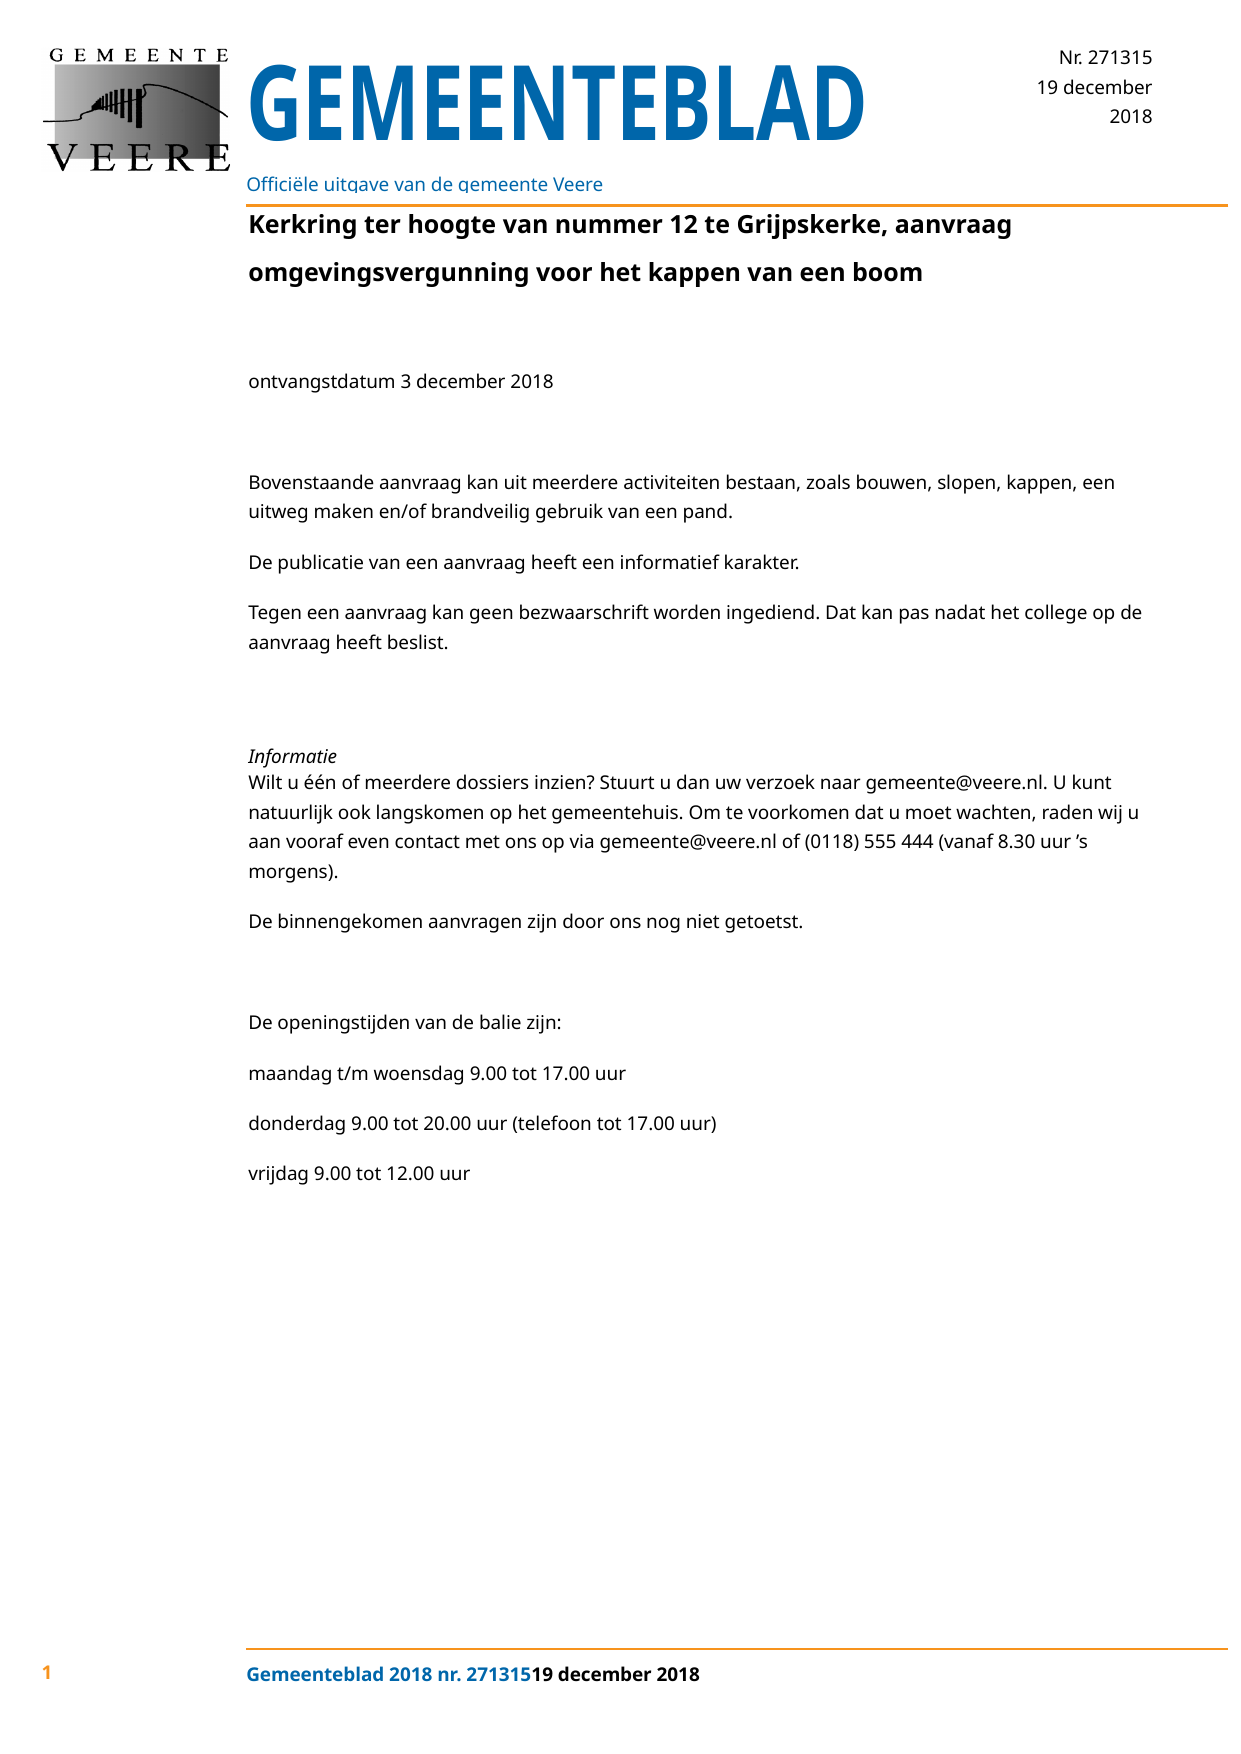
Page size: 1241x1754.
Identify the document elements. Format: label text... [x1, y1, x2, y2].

text Kerkring ter hoogte van nummer 12 te Grijpskerke, aanvraag omgevingsvergunning voor het kappen van een boom [248, 207, 1152, 288]
text Informatie [248, 743, 1152, 769]
text Wilt u één of meerdere dossiers inzien? Stuurt u dan uw verzoek naar gemeente@veere.nl. U kunt natuurlijk ook langskomen op het gemeentehuis. Om te voorkomen dat u moet wachten, raden wij u aan vooraf even contact met ons op via gemeente@veere.nl of (0118) 555 444 (vanaf 8.30 uur ’s morgens). [248, 769, 1152, 884]
text maandag t/m woensdag 9.00 tot 17.00 uur [248, 1060, 1152, 1085]
text Tegen een aanvraag kan geen bezwaarschrift worden ingediend. Dat kan pas nadat het college op de aanvraag heeft beslist. [248, 599, 1152, 655]
text De binnengekomen aanvragen zijn door ons nog niet getoetst. [248, 908, 1152, 934]
text De openingstijden van de balie zijn: [248, 1009, 1152, 1035]
text De publicatie van een aanvraag heeft een informatief karakter. [248, 549, 1152, 575]
text Bovenstaande aanvraag kan uit meerdere activiteiten bestaan, zoals bouwen, slopen, kappen, een uitweg maken en/of brandveilig gebruik van een pand. [248, 469, 1152, 524]
text donderdag 9.00 tot 20.00 uur (telefoon tot 17.00 uur) [248, 1110, 1152, 1136]
picture [41, 47, 231, 172]
text ontvangstdatum 3 december 2018 [248, 368, 1152, 394]
text vrijdag 9.00 tot 12.00 uur [248, 1161, 1152, 1186]
